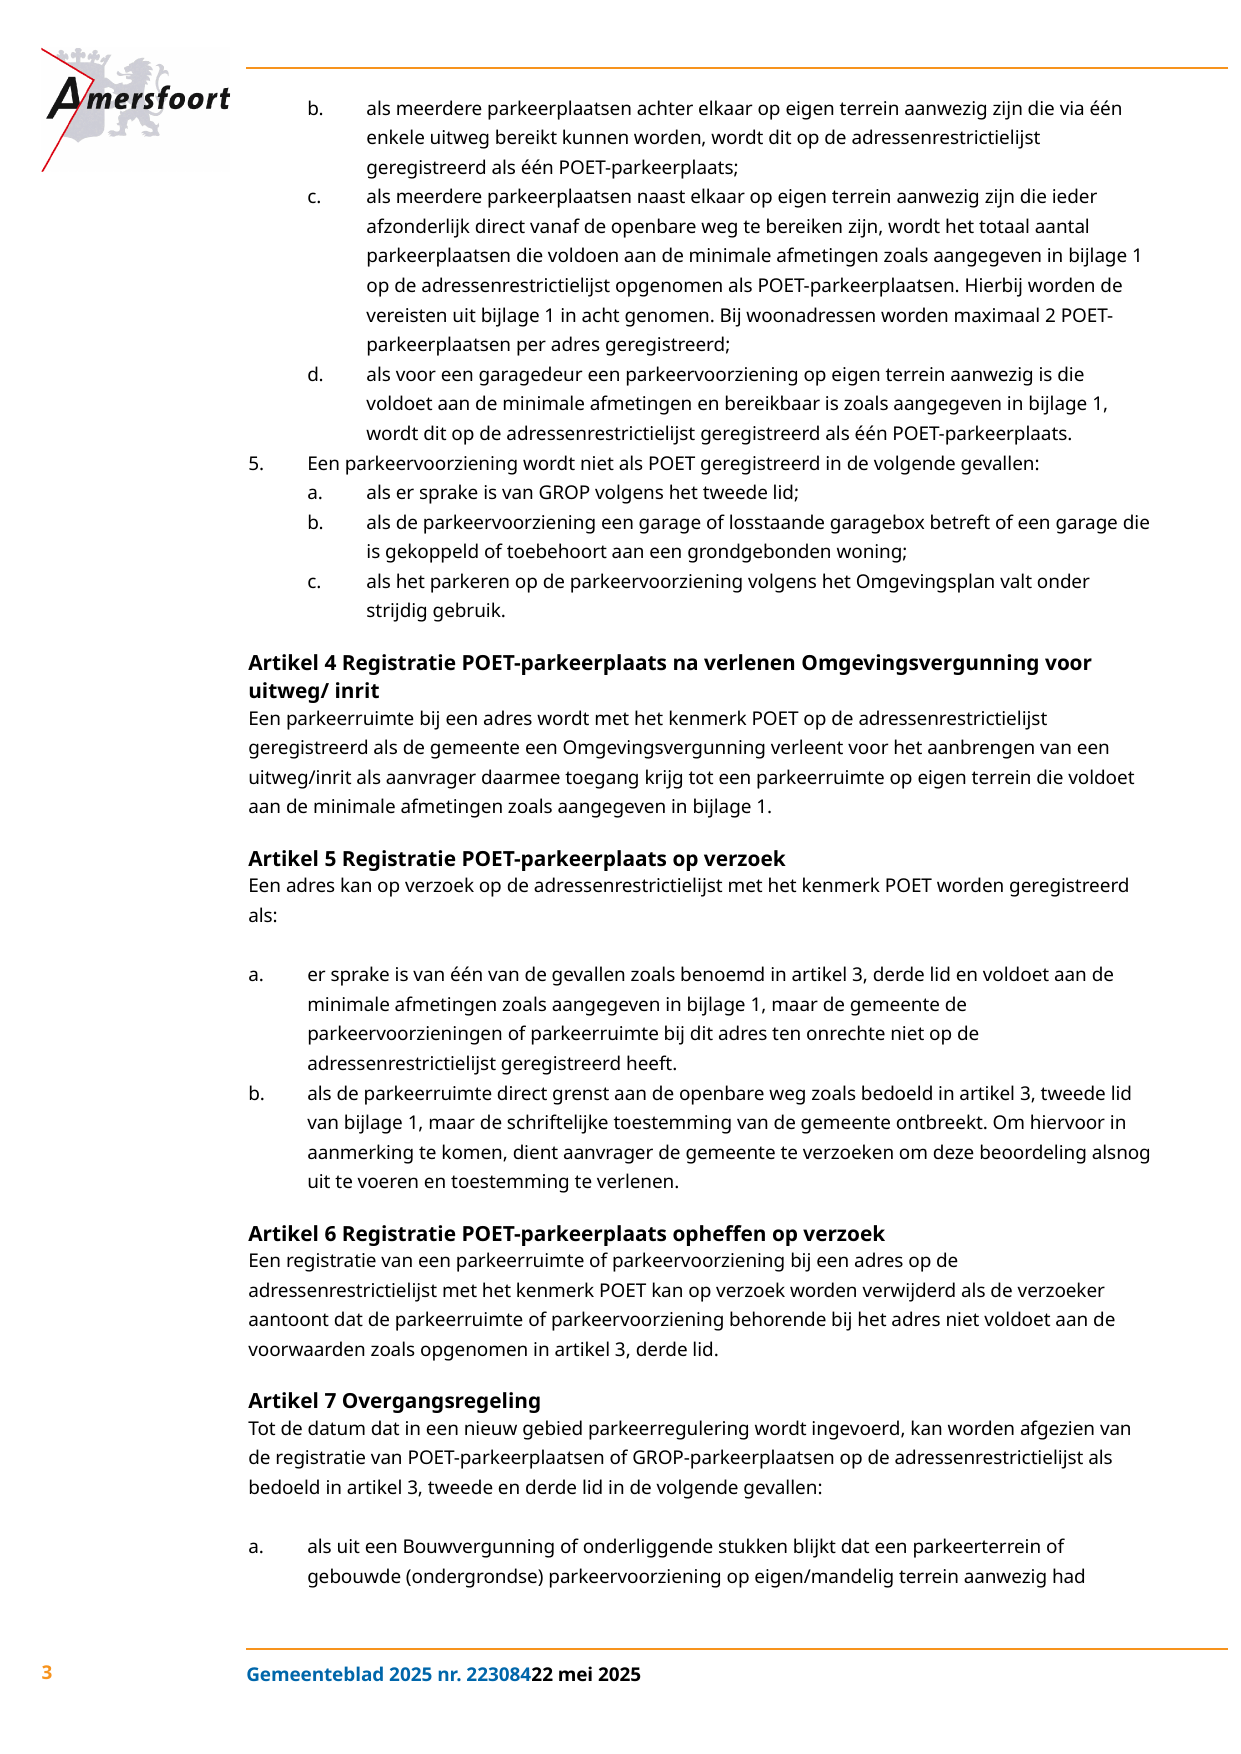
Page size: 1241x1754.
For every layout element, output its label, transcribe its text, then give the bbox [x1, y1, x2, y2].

list als uit een Bouwvergunning of onderliggende stukken blijkt dat een parkeerterrein of gebouwde (ondergrondse) parkeervoorziening op eigen/mandelig terrein aanwezig had [248, 1533, 1152, 1588]
list als meerdere parkeerplaatsen achter elkaar op eigen terrein aanwezig zijn die via één enkele uitweg bereikt kunnen worden, wordt dit op de adressenrestrictielijst geregistreerd als één POET-parkeerplaats; [307, 95, 1152, 180]
list er sprake is van één van de gevallen zoals benoemd in artikel 3, derde lid en voldoet aan de minimale afmetingen zoals aangegeven in bijlage 1, maar de gemeente de parkeervoorzieningen of parkeerruimte bij dit adres ten onrechte niet op de adressenrestrictielijst geregistreerd heeft. [248, 961, 1152, 1076]
list als de parkeerruimte direct grenst aan de openbare weg zoals bedoeld in artikel 3, tweede lid van bijlage 1, maar de schriftelijke toestemming van de gemeente ontbreekt. Om hiervoor in aanmerking te komen, dient aanvrager de gemeente te verzoeken om deze beoordeling alsnog uit te voeren en toestemming te verlenen. [248, 1080, 1152, 1194]
text Een registratie van een parkeerruimte of parkeervoorziening bij een adres op de adressenrestrictielijst met het kenmerk POET kan op verzoek worden verwijderd als de verzoeker aantoont dat de parkeerruimte of parkeervoorziening behorende bij het adres niet voldoet aan de voorwaarden zoals opgenomen in artikel 3, derde lid. [248, 1247, 1152, 1362]
text Een adres kan op verzoek op de adressenrestrictielijst met het kenmerk POET worden geregistreerd als: [248, 873, 1152, 928]
text Artikel 4 Registratie POET-parkeerplaats na verlenen Omgevingsvergunning voor uitweg/ inrit [248, 648, 1152, 705]
text Artikel 6 Registratie POET-parkeerplaats opheffen op verzoek [248, 1219, 1152, 1247]
picture [41, 47, 231, 172]
text Een parkeerruimte bij een adres wordt met het kenmerk POET op de adressenrestrictielijst geregistreerd als de gemeente een Omgevingsvergunning verleent voor het aanbrengen van een uitweg/inrit als aanvrager daarmee toegang krijg tot een parkeerruimte op eigen terrein die voldoet aan de minimale afmetingen zoals aangegeven in bijlage 1. [248, 705, 1152, 819]
list als het parkeren op de parkeervoorziening volgens het Omgevingsplan valt onder strijdig gebruik. [307, 568, 1152, 623]
list als er sprake is van GROP volgens het tweede lid; [307, 479, 1152, 505]
list Een parkeervoorziening wordt niet als POET geregistreerd in de volgende gevallen: [248, 450, 1152, 476]
text Tot de datum dat in een nieuw gebied parkeerregulering wordt ingevoerd, kan worden afgezien van de registratie van POET-parkeerplaatsen of GROP-parkeerplaatsen op de adressenrestrictielijst als bedoeld in artikel 3, tweede en derde lid in de volgende gevallen: [248, 1415, 1152, 1500]
list als meerdere parkeerplaatsen naast elkaar op eigen terrein aanwezig zijn die ieder afzonderlijk direct vanaf de openbare weg te bereiken zijn, wordt het totaal aantal parkeerplaatsen die voldoen aan de minimale afmetingen zoals aangegeven in bijlage 1 op de adressenrestrictielijst opgenomen als POET-parkeerplaatsen. Hierbij worden de vereisten uit bijlage 1 in acht genomen. Bij woonadressen worden maximaal 2 POET-parkeerplaatsen per adres geregistreerd; [307, 183, 1152, 357]
text Artikel 5 Registratie POET-parkeerplaats op verzoek [248, 844, 1152, 873]
list als de parkeervoorziening een garage of losstaande garagebox betreft of een garage die is gekoppeld of toebehoort aan een grondgebonden woning; [307, 509, 1152, 564]
list als voor een garagedeur een parkeervoorziening op eigen terrein aanwezig is die voldoet aan de minimale afmetingen en bereikbaar is zoals aangegeven in bijlage 1, wordt dit op de adressenrestrictielijst geregistreerd als één POET-parkeerplaats. [307, 361, 1152, 446]
text Artikel 7 Overgangsregeling [248, 1386, 1152, 1415]
